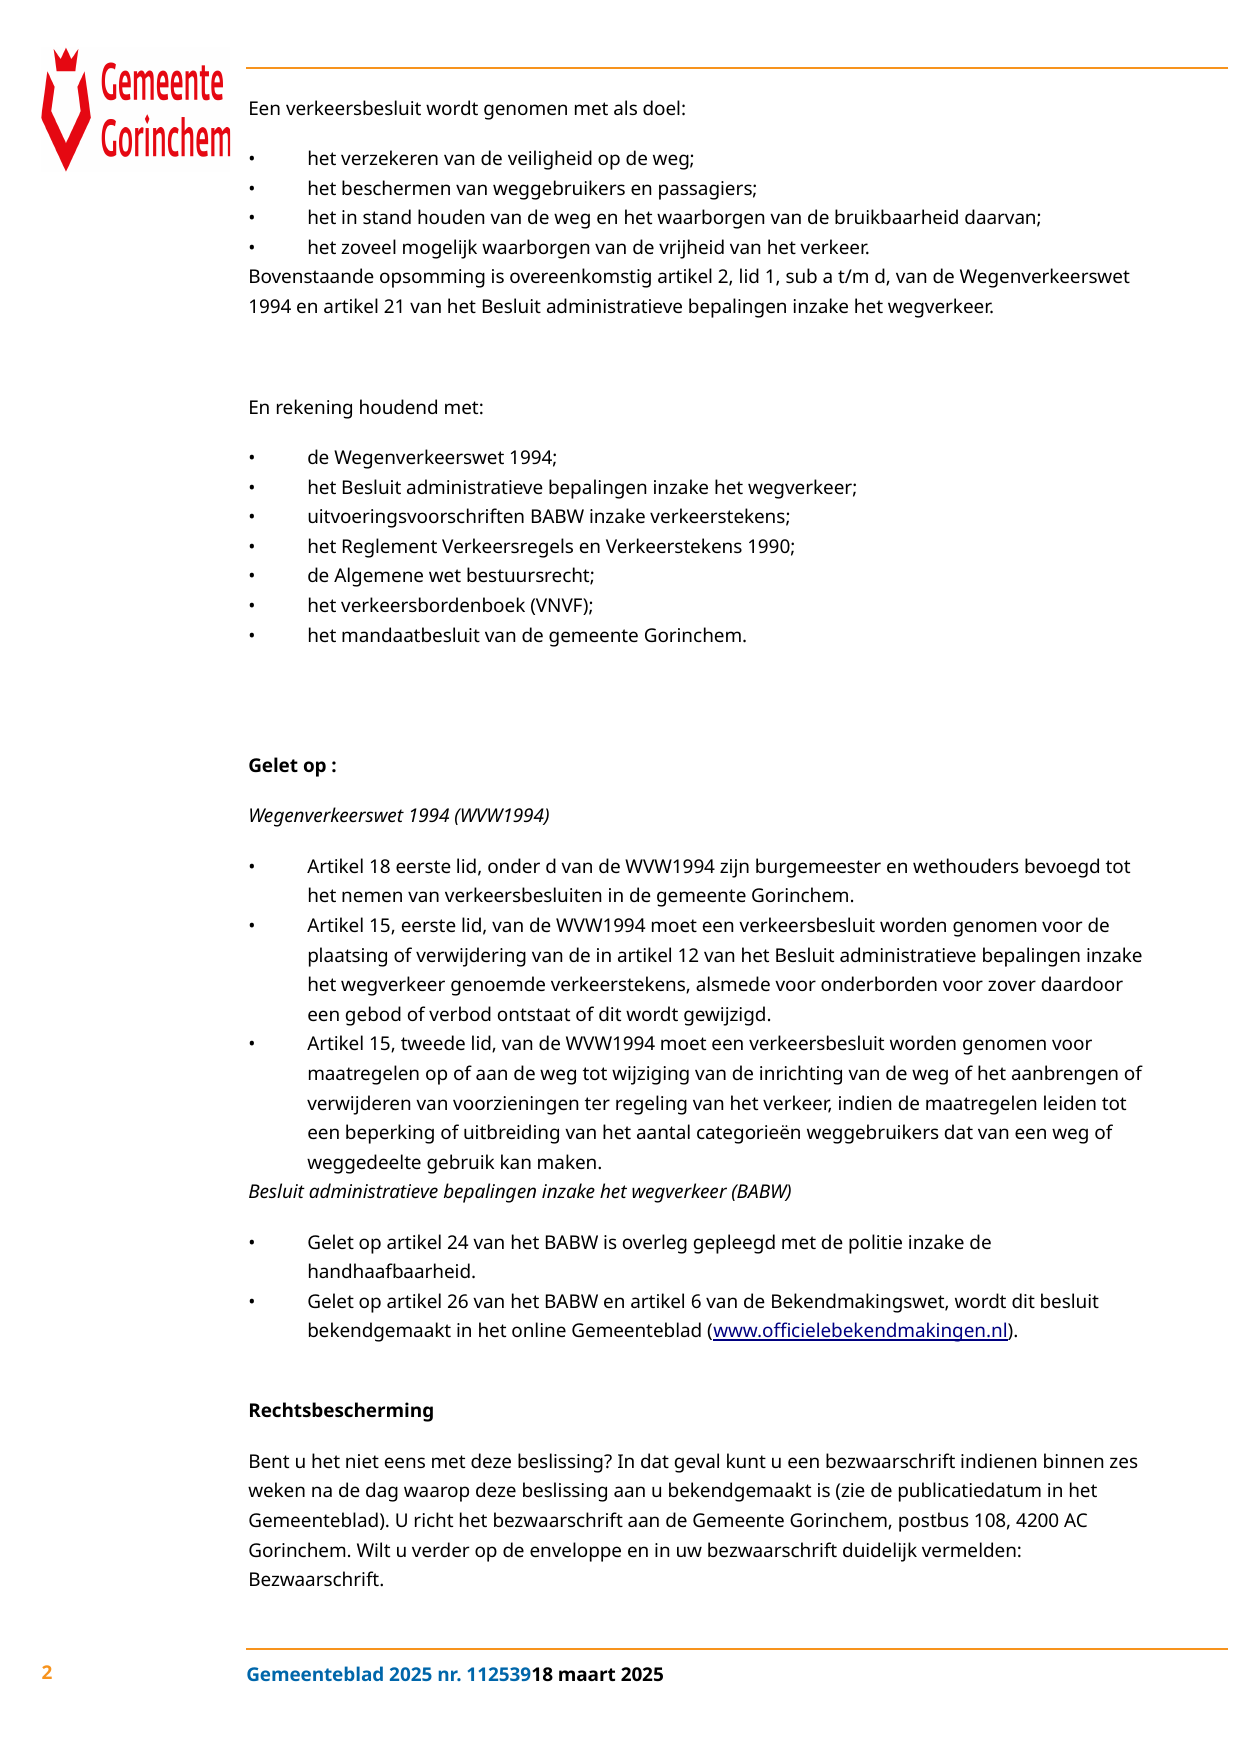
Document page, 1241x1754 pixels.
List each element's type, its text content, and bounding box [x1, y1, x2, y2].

text Wegenverkeerswet 1994 (WVW1994) [248, 803, 1152, 828]
list Gelet op artikel 26 van het BABW en artikel 6 van de Bekendmakingswet, wordt dit besluit bekendgemaakt in het online Gemeenteblad (www.officielebekendmakingen.nl). [248, 1288, 1152, 1343]
list uitvoeringsvoorschriften BABW inzake verkeerstekens; [248, 503, 1152, 529]
list Artikel 15, eerste lid, van de WVW1994 moet een verkeersbesluit worden genomen voor de plaatsing of verwijdering van de in artikel 12 van het Besluit administratieve bepalingen inzake het wegverkeer genoemde verkeerstekens, alsmede voor onderborden voor zover daardoor een gebod of verbod ontstaat of dit wordt gewijzigd. [248, 912, 1152, 1027]
text Besluit administratieve bepalingen inzake het wegverkeer (BABW) [248, 1178, 1152, 1204]
list het Reglement Verkeersregels en Verkeerstekens 1990; [248, 533, 1152, 559]
list de Wegenverkeerswet 1994; [248, 444, 1152, 470]
list het verkeersbordenboek (VNVF); [248, 592, 1152, 618]
text En rekening houdend met: [248, 394, 1152, 420]
list Gelet op artikel 24 van het BABW is overleg gepleegd met de politie inzake de handhaafbaarheid. [248, 1229, 1152, 1284]
text Rechtsbescherming [248, 1398, 1152, 1423]
list Artikel 15, tweede lid, van de WVW1994 moet een verkeersbesluit worden genomen voor maatregelen op of aan de weg tot wijziging van de inrichting van de weg of het aanbrengen of verwijderen van voorzieningen ter regeling van het verkeer, indien de maatregelen leiden tot een beperking of uitbreiding van het aantal categorieën weggebruikers dat van een weg of weggedeelte gebruik kan maken. [248, 1031, 1152, 1175]
text Gelet op : [248, 752, 1152, 778]
list het zoveel mogelijk waarborgen van de vrijheid van het verkeer. [248, 234, 1152, 260]
list Artikel 18 eerste lid, onder d van de WVW1994 zijn burgemeester en wethouders bevoegd tot het nemen van verkeersbesluiten in de gemeente Gorinchem. [248, 853, 1152, 908]
list het mandaatbesluit van de gemeente Gorinchem. [248, 622, 1152, 648]
list de Algemene wet bestuursrecht; [248, 563, 1152, 588]
list het verzekeren van de veiligheid op de weg; [248, 145, 1152, 171]
text Een verkeersbesluit wordt genomen met als doel: [248, 95, 1152, 121]
list het Besluit administratieve bepalingen inzake het wegverkeer; [248, 474, 1152, 500]
picture [41, 47, 231, 172]
list het in stand houden van de weg en het waarborgen van de bruikbaarheid daarvan; [248, 204, 1152, 230]
list het beschermen van weggebruikers en passagiers; [248, 175, 1152, 201]
text Bovenstaande opsomming is overeenkomstig artikel 2, lid 1, sub a t/m d, van de Wegenverkeerswet 1994 en artikel 21 van het Besluit administratieve bepalingen inzake het wegverkeer. [248, 263, 1152, 319]
text Bent u het niet eens met deze beslissing? In dat geval kunt u een bezwaarschrift indienen binnen zes weken na de dag waarop deze beslissing aan u bekendgemaakt is (zie de publicatiedatum in het Gemeenteblad). U richt het bezwaarschrift aan de Gemeente Gorinchem, postbus 108, 4200 AC Gorinchem. Wilt u verder op de enveloppe en in uw bezwaarschrift duidelijk vermelden: Bezwaarschrift. [248, 1448, 1152, 1592]
